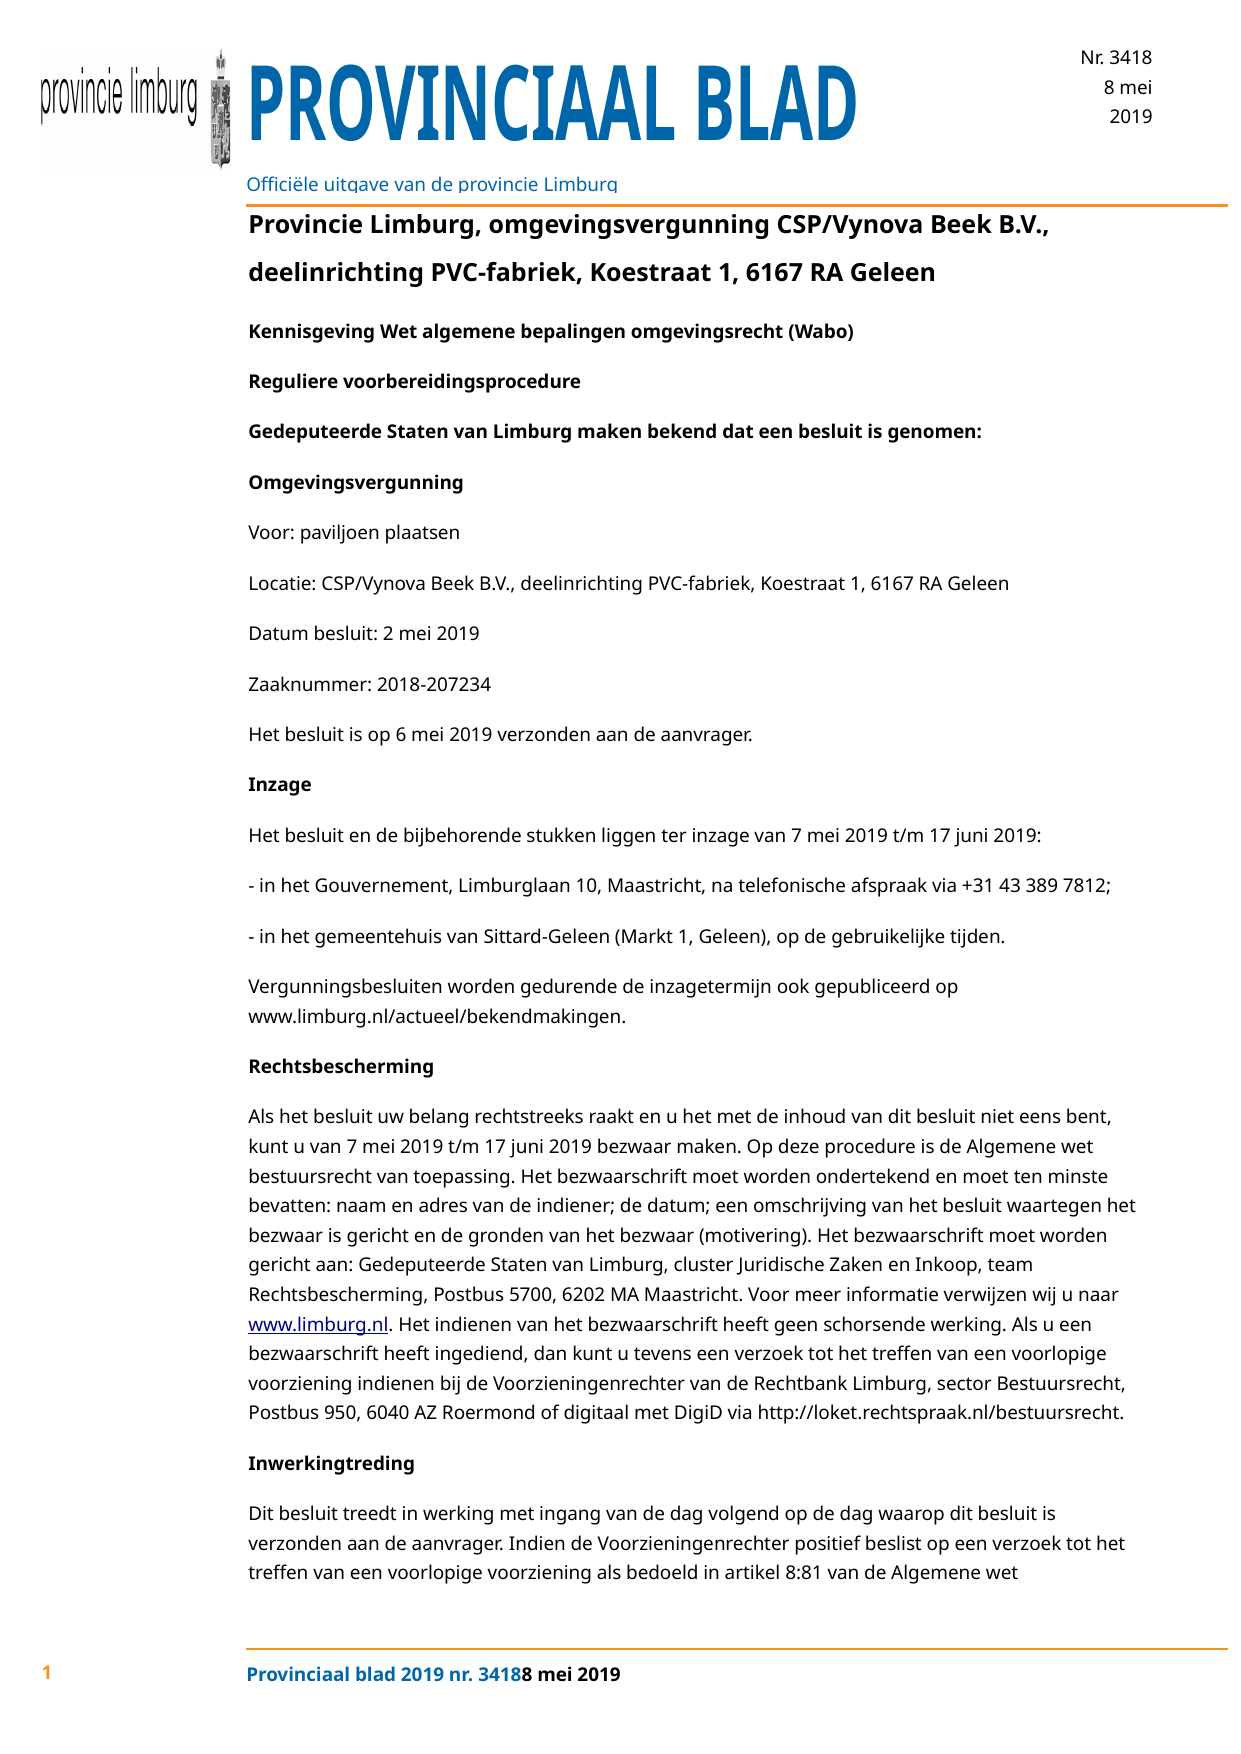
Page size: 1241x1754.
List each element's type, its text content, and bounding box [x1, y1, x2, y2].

text Voor: paviljoen plaatsen [248, 519, 1152, 545]
text Gedeputeerde Staten van Limburg maken bekend dat een besluit is genomen: [248, 419, 1152, 444]
text Omgevingsvergunning [248, 469, 1152, 495]
text Zaaknummer: 2018-207234 [248, 671, 1152, 697]
text Provincie Limburg, omgevingsvergunning CSP/Vynova Beek B.V., deelinrichting PVC-fabriek, Koestraat 1, 6167 RA Geleen [248, 207, 1152, 288]
text Inwerkingtreding [248, 1450, 1152, 1476]
text Het besluit en de bijbehorende stukken liggen ter inzage van 7 mei 2019 t/m 17 juni 2019: [248, 822, 1152, 848]
text Rechtsbescherming [248, 1053, 1152, 1079]
text Reguliere voorbereidingsprocedure [248, 368, 1152, 394]
text Vergunningsbesluiten worden gedurende de inzagetermijn ook gepubliceerd op www.limburg.nl/actueel/bekendmakingen. [248, 973, 1152, 1029]
text - in het gemeentehuis van Sittard-Geleen (Markt 1, Geleen), op de gebruikelijke tijden. [248, 923, 1152, 949]
picture [41, 47, 231, 172]
text Dit besluit treedt in werking met ingang van de dag volgend op de dag waarop dit besluit is verzonden aan de aanvrager. Indien de Voorzieningenrechter positief beslist op een verzoek tot het treffen van een voorlopige voorziening als bedoeld in artikel 8:81 van de Algemene wet [248, 1500, 1152, 1585]
text Locatie: CSP/Vynova Beek B.V., deelinrichting PVC-fabriek, Koestraat 1, 6167 RA Geleen [248, 570, 1152, 596]
text Het besluit is op 6 mei 2019 verzonden aan de aanvrager. [248, 721, 1152, 747]
text - in het Gouvernement, Limburglaan 10, Maastricht, na telefonische afspraak via +31 43 389 7812; [248, 872, 1152, 898]
text Kennisgeving Wet algemene bepalingen omgevingsrecht (Wabo) [248, 318, 1152, 344]
text Als het besluit uw belang rechtstreeks raakt en u het met de inhoud van dit besluit niet eens bent, kunt u van 7 mei 2019 t/m 17 juni 2019 bezwaar maken. Op deze procedure is de Algemene wet bestuursrecht van toepassing. Het bezwaarschrift moet worden ondertekend en moet ten minste bevatten: naam en adres van de indiener; de datum; een omschrijving van het besluit waartegen het bezwaar is gericht en de gronden van het bezwaar (motivering). Het bezwaarschrift moet worden gericht aan: Gedeputeerde Staten van Limburg, cluster Juridische Zaken en Inkoop, team Rechtsbescherming, Postbus 5700, 6202 MA Maastricht. Voor meer informatie verwijzen wij u naar www.limburg.nl. Het indienen van het bezwaarschrift heeft geen schorsende werking. Als u een bezwaarschrift heeft ingediend, dan kunt u tevens een verzoek tot het treffen van een voorlopige voorziening indienen bij de Voorzieningenrechter van de Rechtbank Limburg, sector Bestuursrecht, Postbus 950, 6040 AZ Roermond of digitaal met DigiD via http://loket.rechtspraak.nl/bestuursrecht. [248, 1104, 1152, 1425]
text Datum besluit: 2 mei 2019 [248, 620, 1152, 646]
text Inzage [248, 772, 1152, 797]
